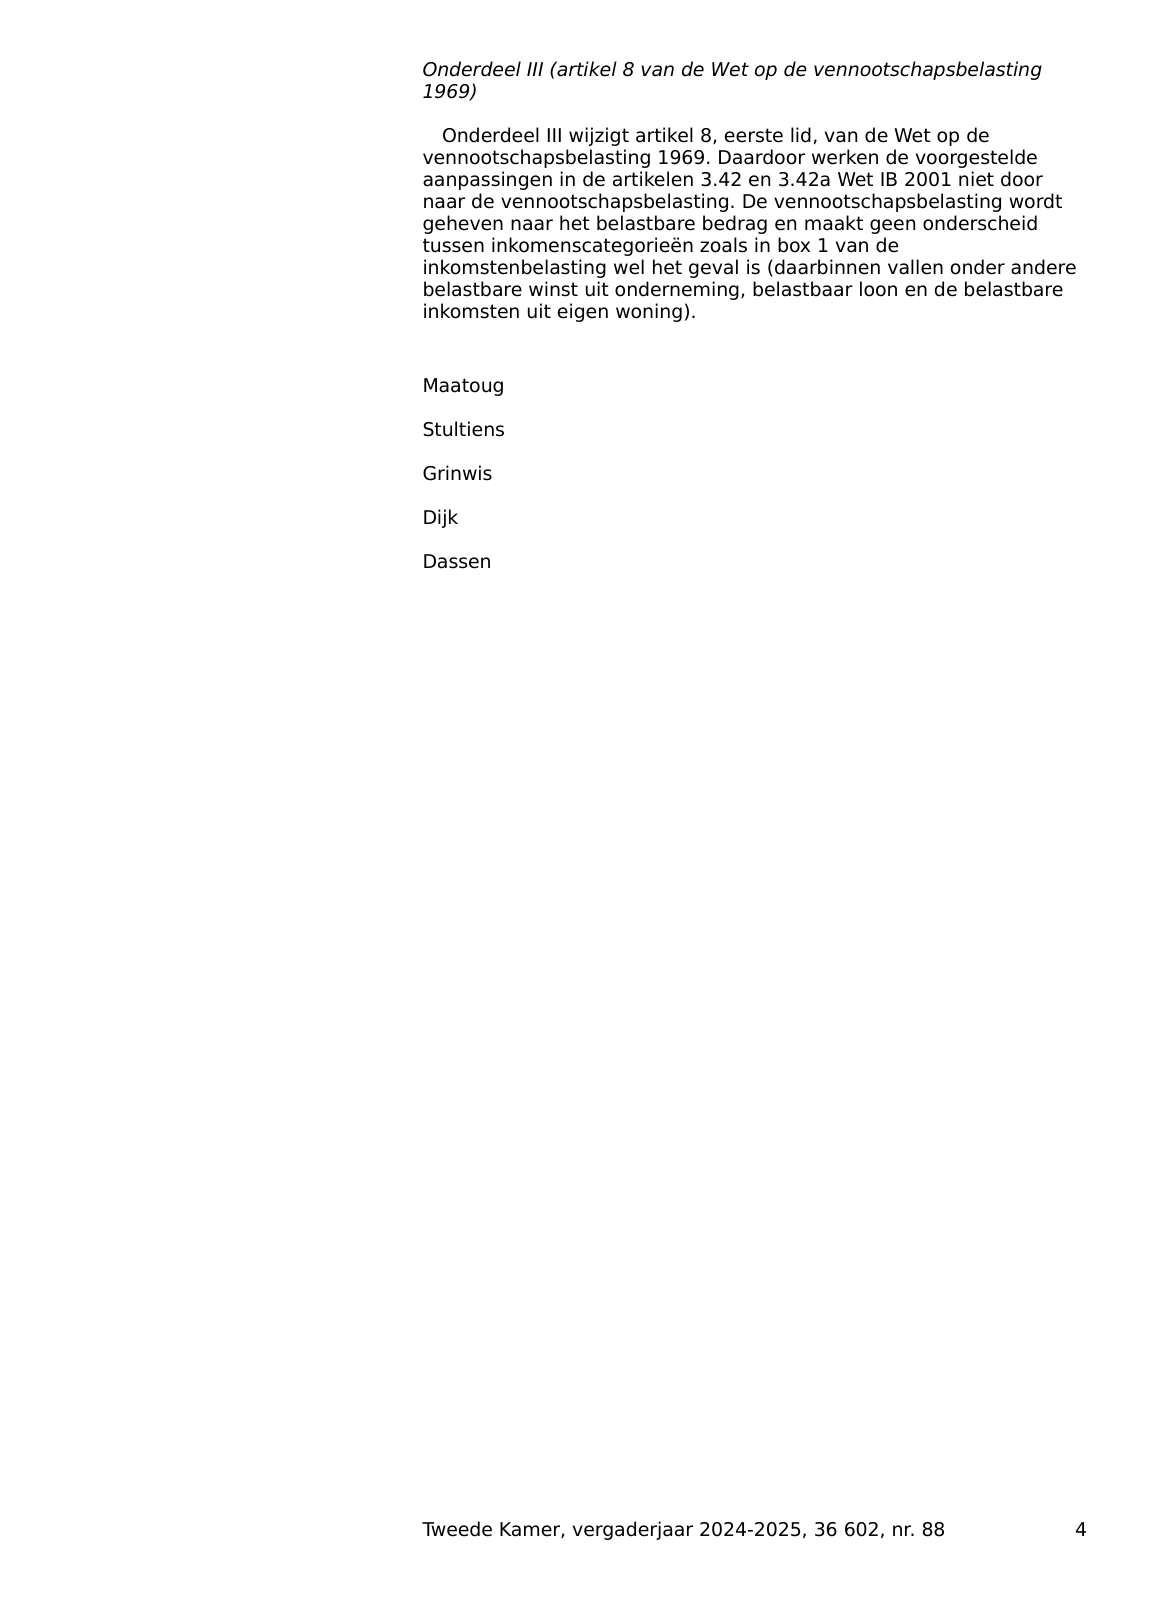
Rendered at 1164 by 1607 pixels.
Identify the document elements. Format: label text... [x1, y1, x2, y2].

text Onderdeel III wijzigt artikel 8, eerste lid, van de Wet op de vennootschapsbelasting 1969. Daardoor werken de voorgestelde aanpassingen in de artikelen 3.42 en 3.42a Wet IB 2001 niet door naar de vennootschapsbelasting. De vennootschapsbelasting wordt geheven naar het belastbare bedrag en maakt geen onderscheid tussen inkomenscategorieën zoals in box 1 van de inkomstenbelasting wel het geval is (daarbinnen vallen onder andere belastbare winst uit onderneming, belastbaar loon en de belastbare inkomsten uit eigen woning). [422, 125, 1087, 323]
subtitle Onderdeel III (artikel 8 van de Wet op de vennootschapsbelasting 1969) [422, 59, 1087, 103]
text Maatoug Stultiens Grinwis Dijk Dassen [422, 353, 1087, 573]
